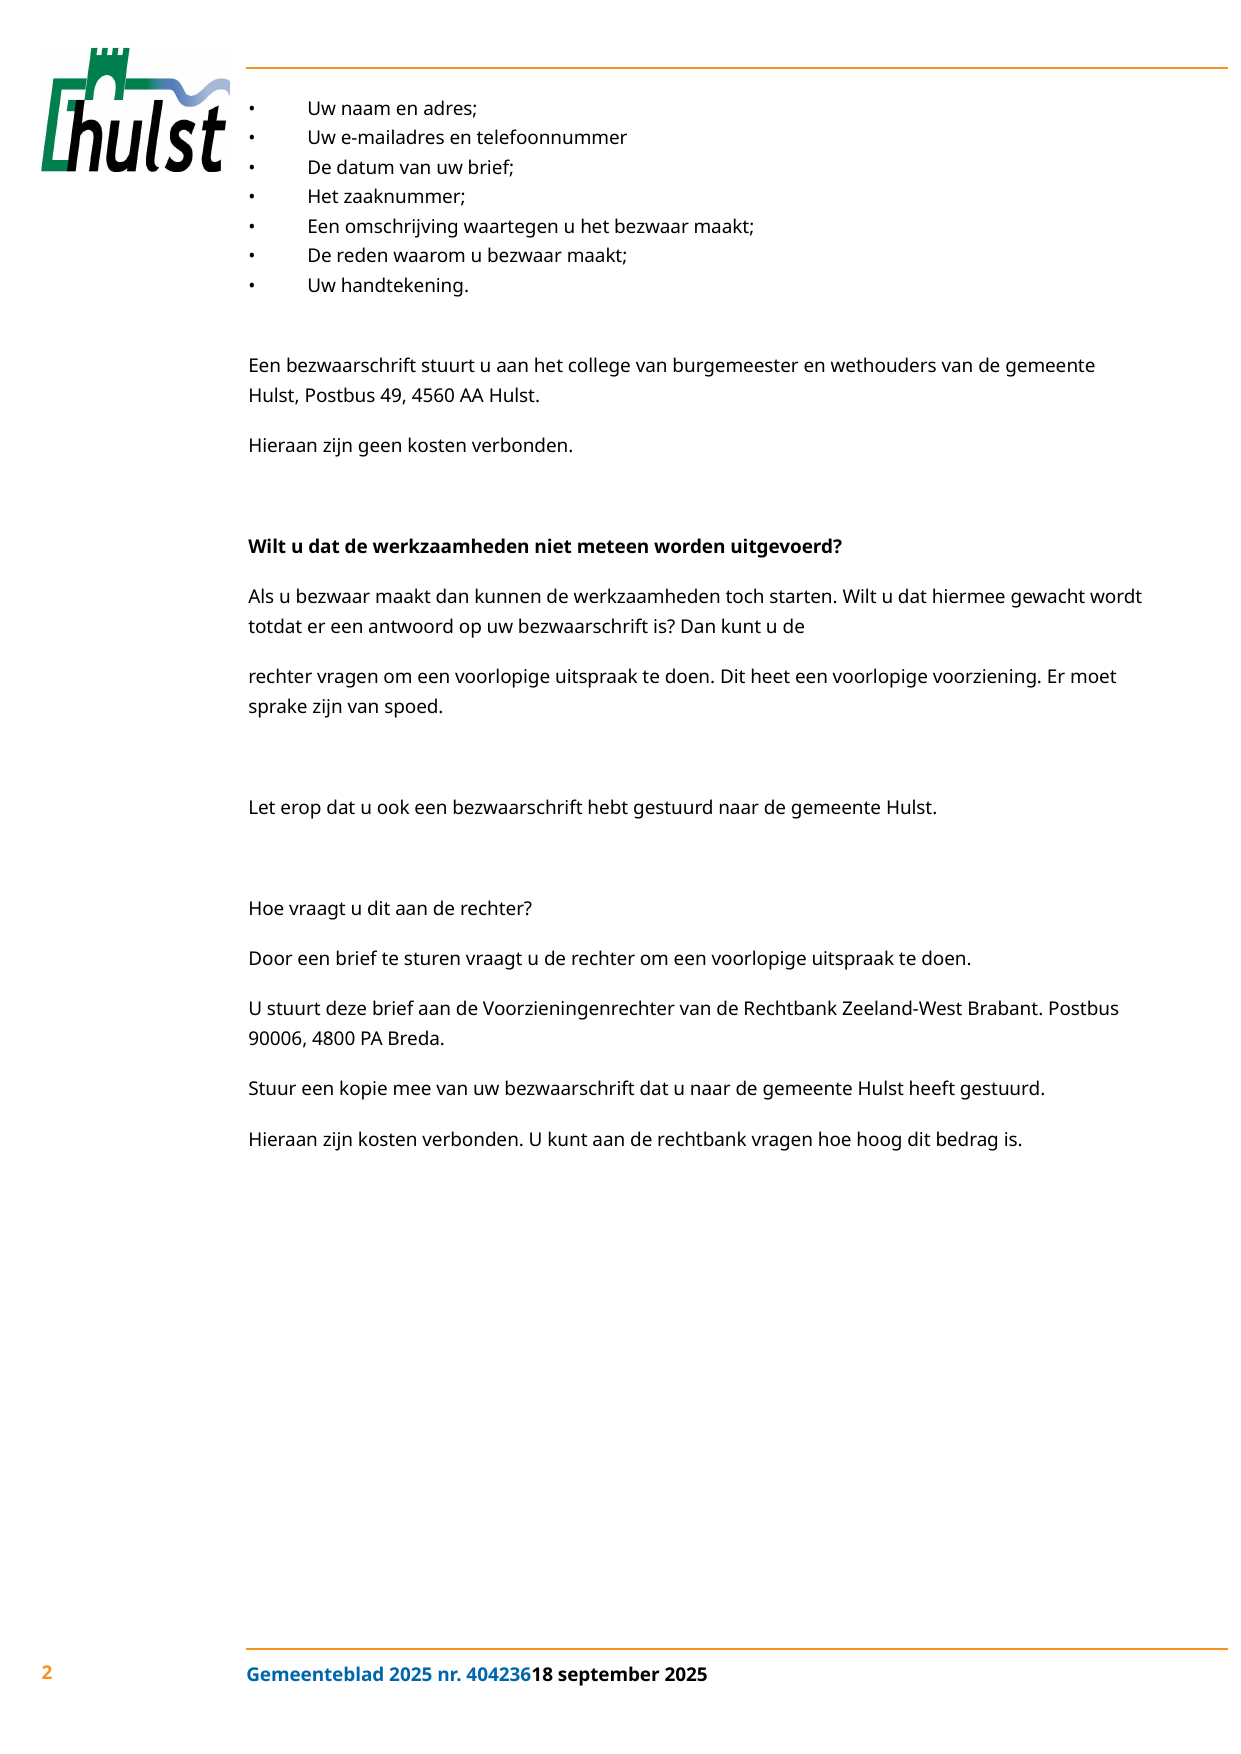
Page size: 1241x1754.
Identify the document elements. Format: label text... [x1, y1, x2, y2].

text Stuur een kopie mee van uw bezwaarschrift dat u naar de gemeente Hulst heeft gestuurd. [248, 1076, 1152, 1101]
text Hoe vraagt u dit aan de rechter? [248, 895, 1152, 921]
list Uw naam en adres; [248, 95, 1152, 121]
text Let erop dat u ook een bezwaarschrift hebt gestuurd naar de gemeente Hulst. [248, 794, 1152, 820]
text Wilt u dat de werkzaamheden niet meteen worden uitgevoerd? [248, 533, 1152, 559]
list De datum van uw brief; [248, 154, 1152, 180]
list Een omschrijving waartegen u het bezwaar maakt; [248, 213, 1152, 239]
text Hieraan zijn kosten verbonden. U kunt aan de rechtbank vragen hoe hoog dit bedrag is. [248, 1126, 1152, 1152]
text Hieraan zijn geen kosten verbonden. [248, 432, 1152, 458]
list Uw e-mailadres en telefoonnummer [248, 124, 1152, 150]
text Als u bezwaar maakt dan kunnen de werkzaamheden toch starten. Wilt u dat hiermee gewacht wordt totdat er een antwoord op uw bezwaarschrift is? Dan kunt u de [248, 583, 1152, 639]
list Het zaaknummer; [248, 183, 1152, 209]
list De reden waarom u bezwaar maakt; [248, 243, 1152, 268]
text Door een brief te sturen vraagt u de rechter om een voorlopige uitspraak te doen. [248, 945, 1152, 971]
picture [41, 47, 231, 172]
text rechter vragen om een voorlopige uitspraak te doen. Dit heet een voorlopige voorziening. Er moet sprake zijn van spoed. [248, 663, 1152, 719]
text U stuurt deze brief aan de Voorzieningenrechter van de Rechtbank Zeeland-West Brabant. Postbus 90006, 4800 PA Breda. [248, 996, 1152, 1051]
list Uw handtekening. [248, 272, 1152, 298]
text Een bezwaarschrift stuurt u aan het college van burgemeester en wethouders van de gemeente Hulst, Postbus 49, 4560 AA Hulst. [248, 352, 1152, 408]
